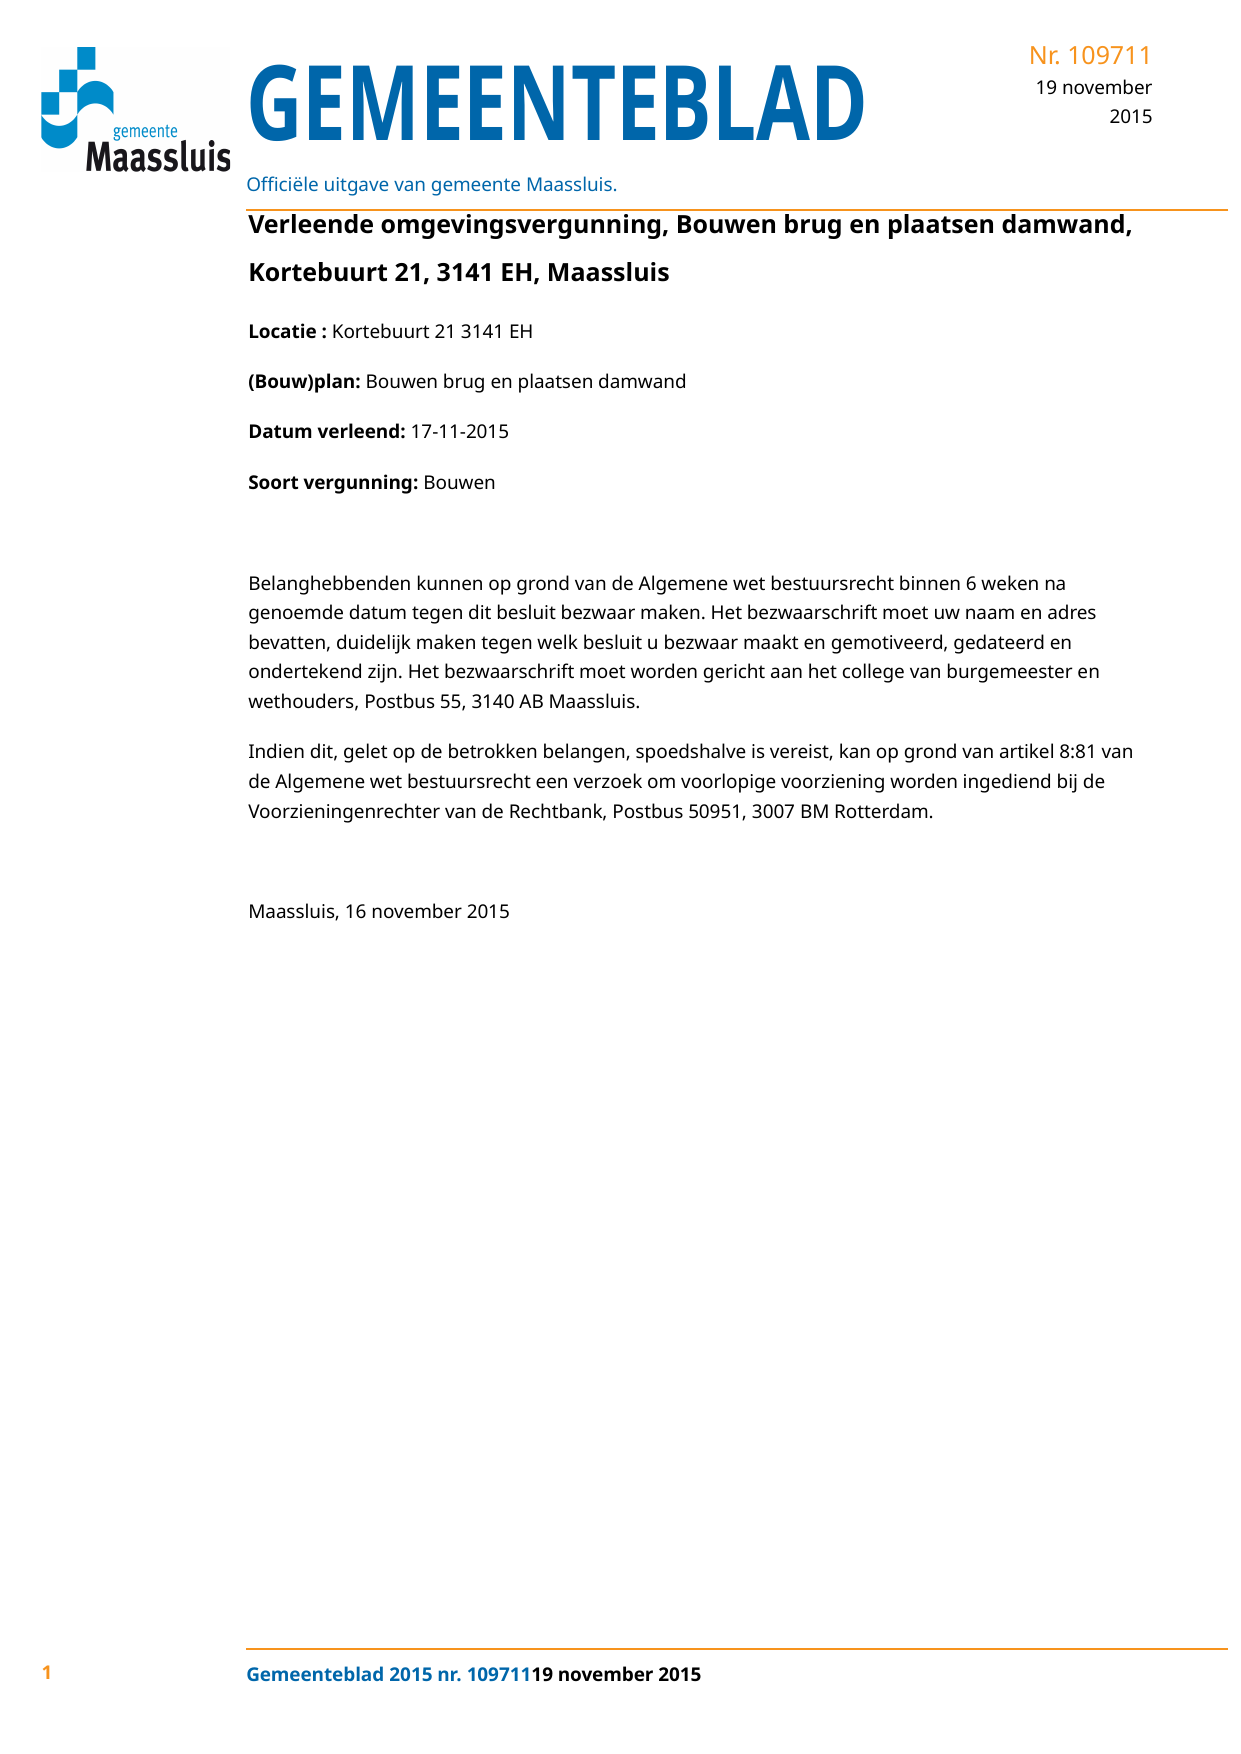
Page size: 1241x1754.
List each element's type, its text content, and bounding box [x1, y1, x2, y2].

text Locatie : Kortebuurt 21 3141 EH [248, 318, 1152, 344]
text Soort vergunning: Bouwen [248, 469, 1152, 495]
picture [41, 47, 77, 92]
text Datum verleend: 17-11-2015 [248, 419, 1152, 444]
text Belanghebbenden kunnen op grond van de Algemene wet bestuursrecht binnen 6 weken na genoemde datum tegen dit besluit bezwaar maken. Het bezwaarschrift moet uw naam en adres bevatten, duidelijk maken tegen welk besluit u bezwaar maakt en gemotiveerd, gedateerd en ondertekend zijn. Het bezwaarschrift moet worden gericht aan het college van burgemeester en wethouders, Postbus 55, 3140 AB Maassluis. [248, 570, 1152, 714]
text Maassluis, 16 november 2015 [248, 899, 1152, 924]
text (Bouw)plan: Bouwen brug en plaatsen damwand [248, 368, 1152, 394]
text Indien dit, gelet op de betrokken belangen, spoedshalve is vereist, kan op grond van artikel 8:81 van de Algemene wet bestuursrecht een verzoek om voorlopige voorziening worden ingediend bij de Voorzieningenrechter van de Rechtbank, Postbus 50951, 3007 BM Rotterdam. [248, 739, 1152, 824]
picture [41, 47, 231, 172]
text Verleende omgevingsvergunning, Bouwen brug en plaatsen damwand, Kortebuurt 21, 3141 EH, Maassluis [248, 211, 1152, 288]
